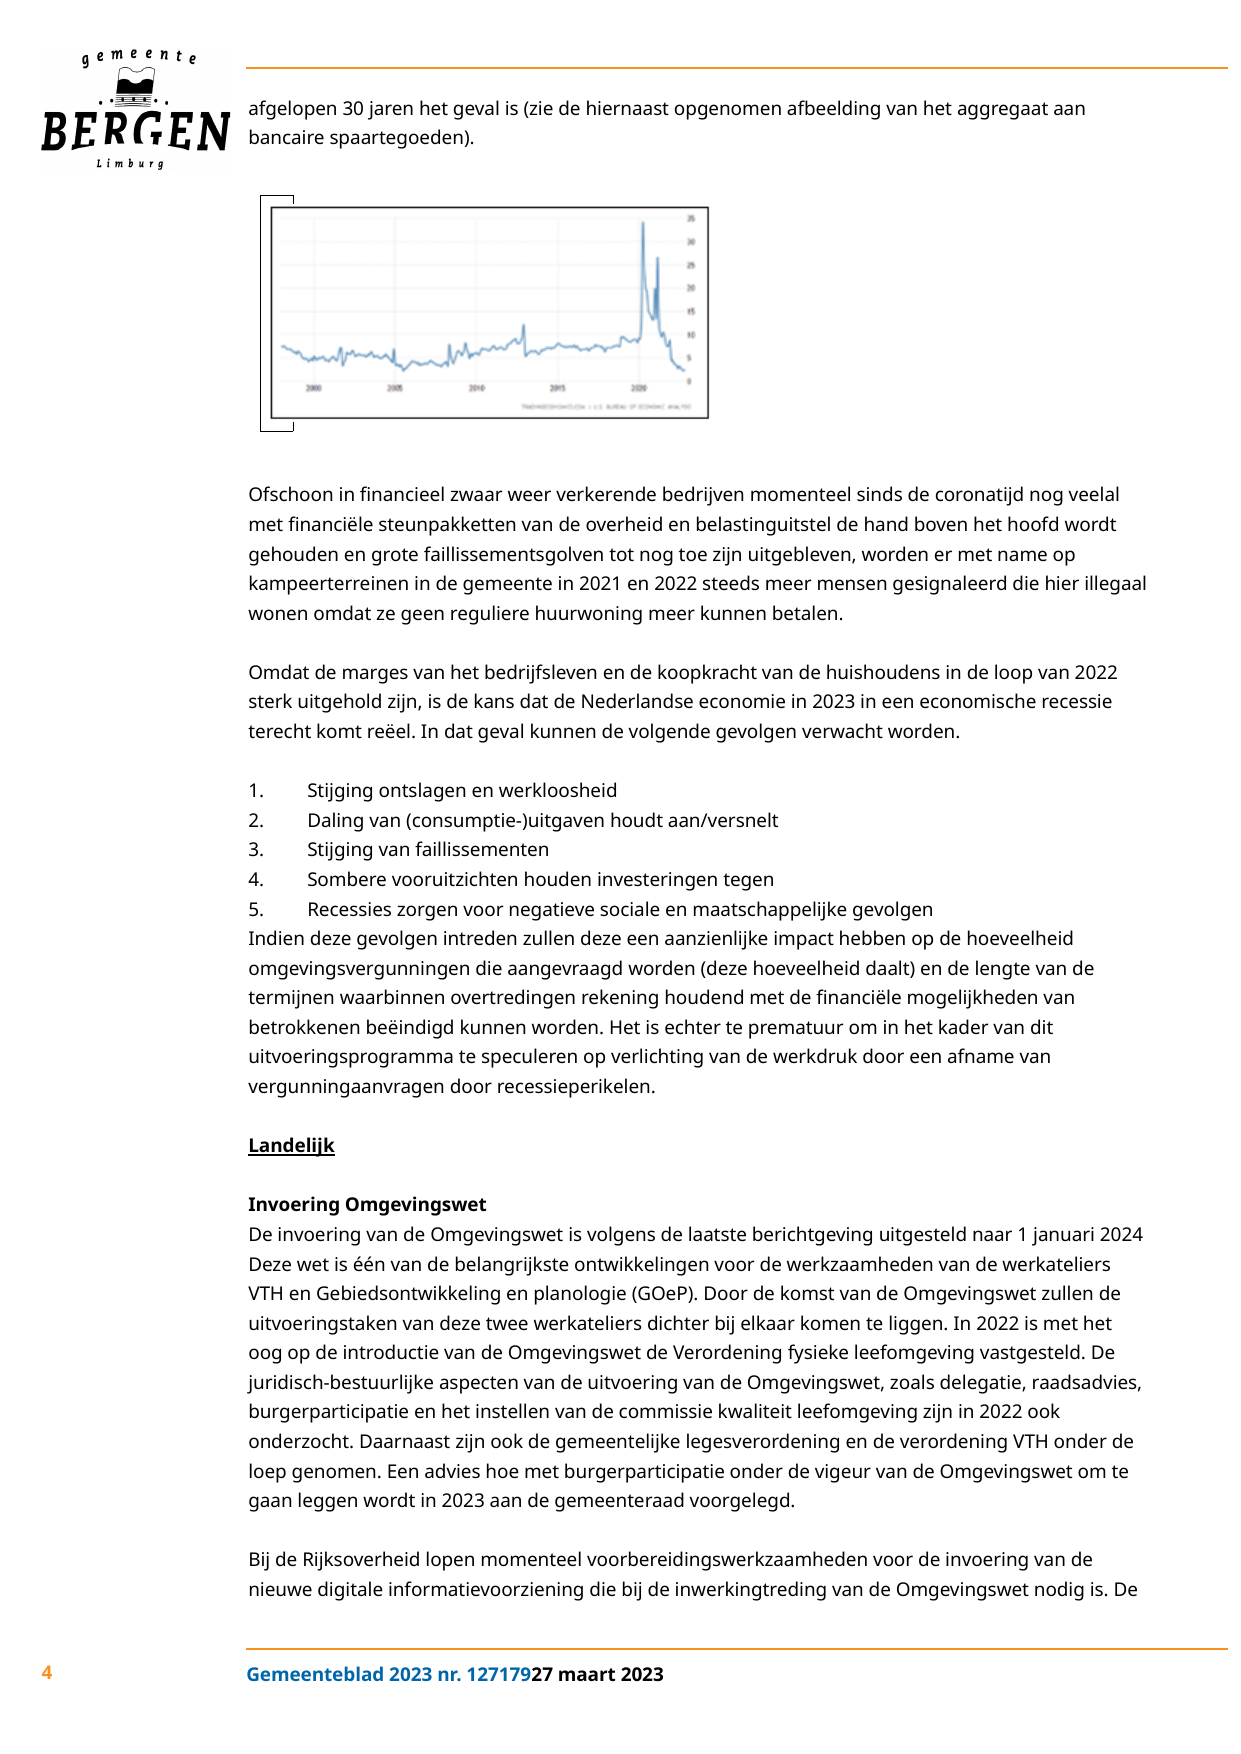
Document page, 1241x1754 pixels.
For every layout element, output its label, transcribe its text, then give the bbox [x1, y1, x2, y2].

list Daling van (consumptie-)uitgaven houdt aan/versnelt [248, 807, 1152, 833]
picture [268, 204, 712, 422]
text De invoering van de Omgevingswet is volgens de laatste berichtgeving uitgesteld naar 1 januari 2024 Deze wet is één van de belangrijkste ontwikkelingen voor de werkzaamheden van de werkateliers VTH en Gebiedsontwikkeling en planologie (GOeP). Door de komst van de Omgevingswet zullen de uitvoeringstaken van deze twee werkateliers dichter bij elkaar komen te liggen. In 2022 is met het oog op de introductie van de Omgevingswet de Verordening fysieke leefomgeving vastgesteld. De juridisch-bestuurlijke aspecten van de uitvoering van de Omgevingswet, zoals delegatie, raadsadvies, burgerparticipatie en het instellen van de commissie kwaliteit leefomgeving zijn in 2022 ook onderzocht. Daarnaast zijn ook de gemeentelijke legesverordening en de verordening VTH onder de loep genomen. Een advies hoe met burgerparticipatie onder de vigeur van de Omgevingswet om te gaan leggen wordt in 2023 aan de gemeenteraad voorgelegd. [248, 1221, 1152, 1513]
text Ofschoon in financieel zwaar weer verkerende bedrijven momenteel sinds de coronatijd nog veelal met financiële steunpakketten van de overheid en belastinguitstel de hand boven het hoofd wordt gehouden en grote faillissementsgolven tot nog toe zijn uitgebleven, worden er met name op kampeerterreinen in de gemeente in 2021 en 2022 steeds meer mensen gesignaleerd die hier illegaal wonen omdat ze geen reguliere huurwoning meer kunnen betalen. [248, 482, 1152, 626]
text afgelopen 30 jaren het geval is (zie de hiernaast opgenomen afbeelding van het aggregaat aan bancaire spaartegoeden). [248, 95, 1152, 150]
text Landelijk [248, 1132, 1152, 1158]
text Omdat de marges van het bedrijfsleven en de koopkracht van de huishoudens in de loop van 2022 sterk uitgehold zijn, is de kans dat de Nederlandse economie in 2023 in een economische recessie terecht komt reëel. In dat geval kunnen de volgende gevolgen verwacht worden. [248, 659, 1152, 744]
list Stijging ontslagen en werkloosheid [248, 777, 1152, 803]
list Sombere vooruitzichten houden investeringen tegen [248, 866, 1152, 892]
text Indien deze gevolgen intreden zullen deze een aanzienlijke impact hebben op de hoeveelheid omgevingsvergunningen die aangevraagd worden (deze hoeveelheid daalt) en de lengte van de termijnen waarbinnen overtredingen rekening houdend met de financiële mogelijkheden van betrokkenen beëindigd kunnen worden. Het is echter te prematuur om in het kader van dit uitvoeringsprogramma te speculeren op verlichting van de werkdruk door een afname van vergunningaanvragen door recessieperikelen. [248, 925, 1152, 1099]
list Recessies zorgen voor negatieve sociale en maatschappelijke gevolgen [248, 896, 1152, 921]
text Invoering Omgevingswet [248, 1192, 1152, 1217]
picture [41, 47, 231, 172]
list Stijging van faillissementen [248, 837, 1152, 862]
text Bij de Rijksoverheid lopen momenteel voorbereidingswerkzaamheden voor de invoering van de nieuwe digitale informatievoorziening die bij de inwerkingtreding van de Omgevingswet nodig is. De [248, 1547, 1152, 1602]
